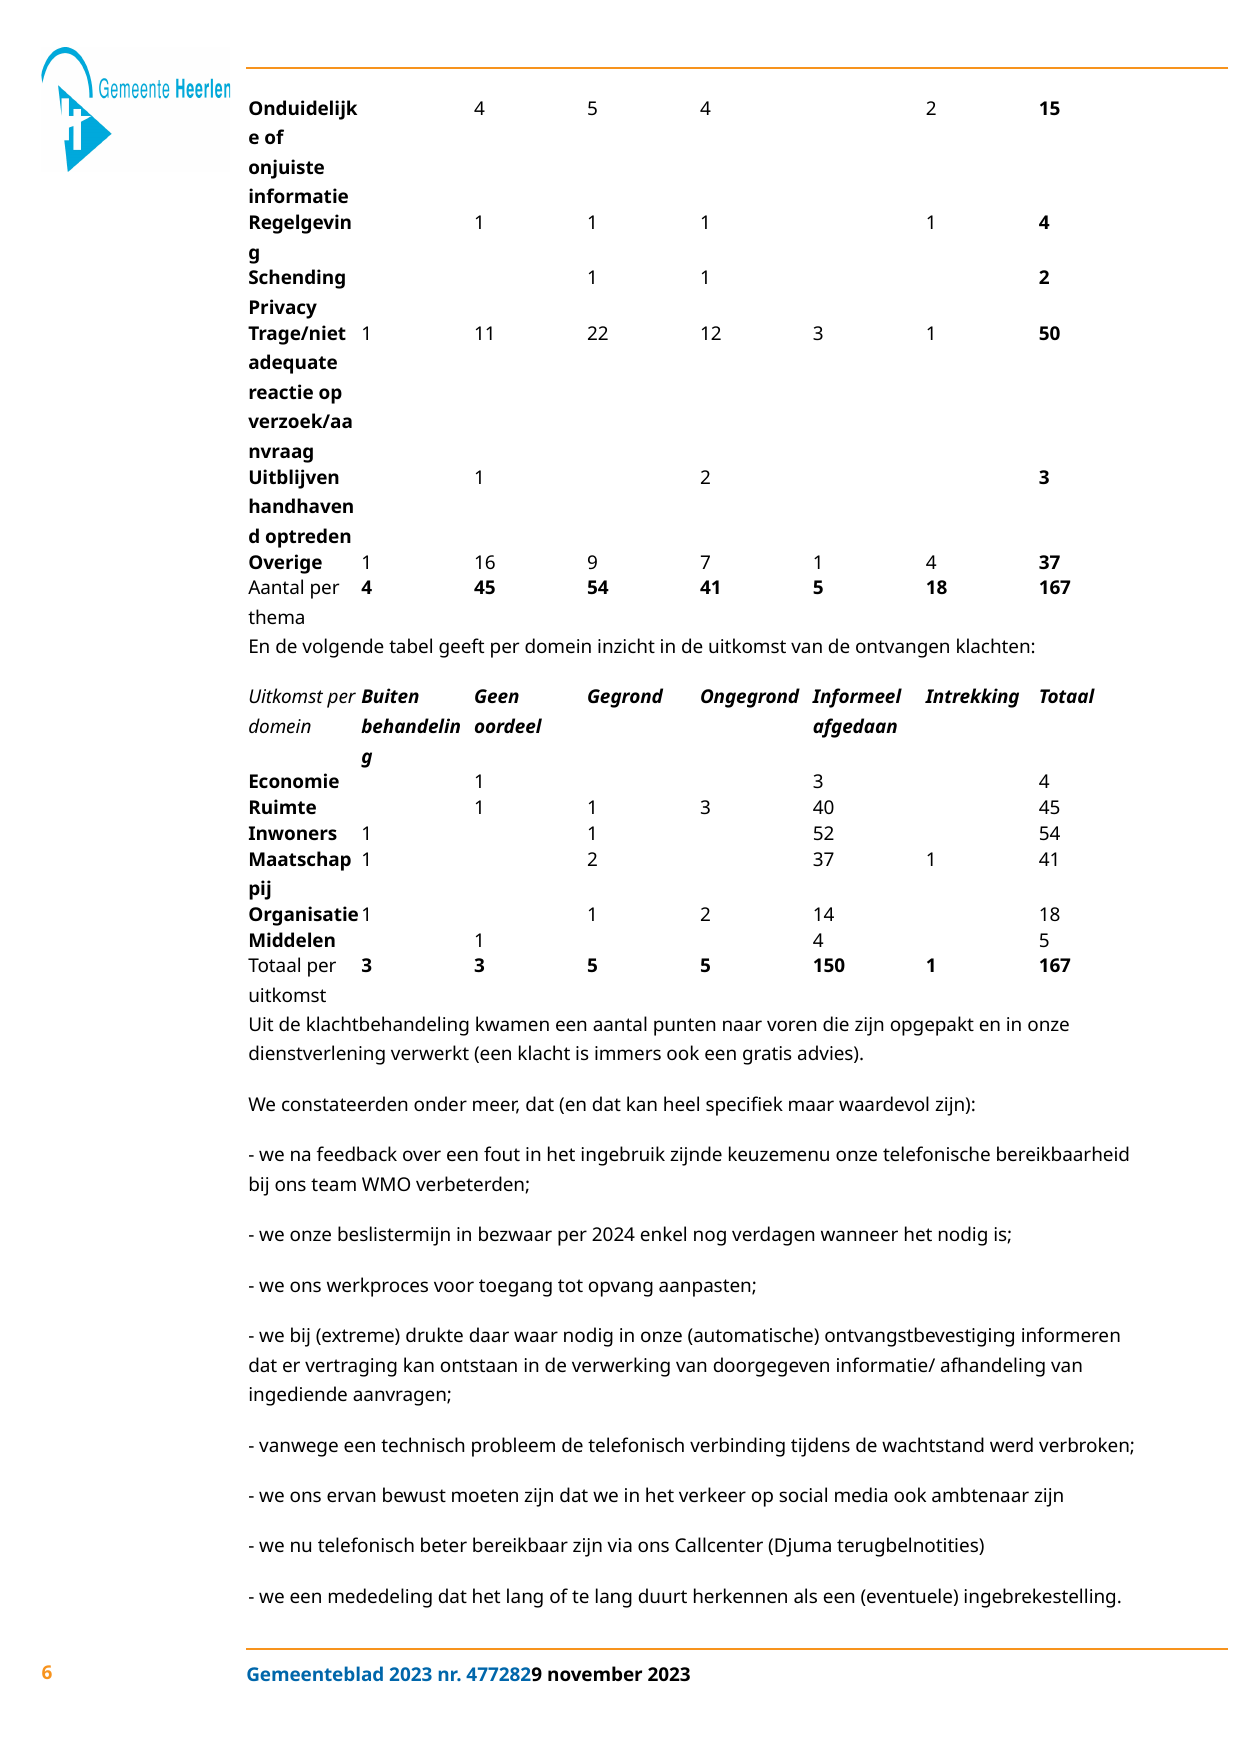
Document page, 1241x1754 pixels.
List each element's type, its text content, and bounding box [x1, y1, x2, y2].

text - we ons werkproces voor toegang tot opvang aanpasten; [248, 1272, 1152, 1298]
table_cell 1 [474, 464, 587, 549]
table_cell 1 [700, 265, 813, 320]
table_cell 3 [813, 320, 926, 464]
table_cell 1 [926, 953, 1038, 1008]
table_header Informeel afgedaan [813, 684, 926, 768]
table_cell 45 [474, 575, 587, 630]
text - we nu telefonisch beter bereikbaar zijn via ons Callcenter (Djuma terugbelnotities) [248, 1533, 1152, 1558]
table_cell 2 [700, 464, 813, 549]
table_cell 2 [700, 901, 813, 927]
text - we bij (extreme) drukte daar waar nodig in onze (automatische) ontvangstbevestiging informeren dat er vertraging kan ontstaan in de verwerking van doorgegeven informatie/ afhandeling van ingediende aanvragen; [248, 1322, 1152, 1407]
table_cell Onduidelijke of onjuiste informatie [248, 95, 361, 209]
table_cell Ruimte [248, 794, 361, 820]
table_cell 1 [361, 820, 474, 846]
picture [41, 47, 231, 172]
table_cell 5 [700, 953, 813, 1008]
table_cell 2 [926, 95, 1038, 209]
table_cell 2 [587, 846, 700, 901]
table_cell 1 [587, 901, 700, 927]
table_cell 37 [813, 846, 926, 901]
table_cell [587, 464, 700, 549]
table_cell [926, 901, 1038, 927]
table_cell 3 [1039, 464, 1152, 549]
table_cell [361, 265, 474, 320]
table_cell 40 [813, 794, 926, 820]
table_cell 3 [474, 953, 587, 1008]
table_cell 1 [361, 901, 474, 927]
table_cell 5 [587, 953, 700, 1008]
table_cell 1 [474, 927, 587, 952]
table_cell 4 [1039, 209, 1152, 264]
text - we onze beslistermijn in bezwaar per 2024 enkel nog verdagen wanneer het nodig is; [248, 1221, 1152, 1247]
table_cell 4 [474, 95, 587, 209]
table_cell 4 [1039, 769, 1152, 794]
table_cell 37 [1039, 549, 1152, 574]
table_cell [587, 769, 700, 794]
table_cell 1 [361, 320, 474, 464]
table_cell 50 [1039, 320, 1152, 464]
table_cell 1 [926, 320, 1038, 464]
table_cell 1 [474, 794, 587, 820]
table_cell 14 [813, 901, 926, 927]
table_cell 3 [813, 769, 926, 794]
table_cell [813, 464, 926, 549]
table_cell Middelen [248, 927, 361, 952]
table_cell [474, 846, 587, 901]
table_cell 41 [700, 575, 813, 630]
table_header Uitkomst per domein [248, 684, 361, 768]
table_cell Totaal per uitkomst [248, 953, 361, 1008]
table_header Geen oordeel [474, 684, 587, 768]
table_cell 167 [1039, 953, 1152, 1008]
table_cell [361, 794, 474, 820]
table_cell 1 [587, 794, 700, 820]
table_cell 1 [587, 265, 700, 320]
table_cell 1 [700, 209, 813, 264]
table_cell [813, 265, 926, 320]
table_cell 1 [926, 846, 1038, 901]
table_cell [926, 464, 1038, 549]
table_cell [361, 95, 474, 209]
table_cell Maatschappij [248, 846, 361, 901]
table_cell [361, 927, 474, 952]
text Uit de klachtbehandeling kwamen een aantal punten naar voren die zijn opgepakt en in onze dienstverlening verwerkt (een klacht is immers ook een gratis advies). [248, 1011, 1152, 1066]
table_cell 2 [1039, 265, 1152, 320]
text - we ons ervan bewust moeten zijn dat we in het verkeer op social media ook ambtenaar zijn [248, 1482, 1152, 1508]
table_cell [361, 464, 474, 549]
table_cell [474, 901, 587, 927]
table_cell 167 [1039, 575, 1152, 630]
table_cell [474, 265, 587, 320]
table_cell 54 [1039, 820, 1152, 846]
table_cell [926, 265, 1038, 320]
table_header Ongegrond [700, 684, 813, 768]
table_cell 41 [1039, 846, 1152, 901]
text - we na feedback over een fout in het ingebruik zijnde keuzemenu onze telefonische bereikbaarheid bij ons team WMO verbeterden; [248, 1141, 1152, 1197]
table_cell 16 [474, 549, 587, 574]
table_cell 15 [1039, 95, 1152, 209]
table_cell 52 [813, 820, 926, 846]
table_cell 5 [1039, 927, 1152, 952]
table_cell [700, 769, 813, 794]
table_cell Aantal per thema [248, 575, 361, 630]
table_cell 18 [926, 575, 1038, 630]
table_cell [926, 769, 1038, 794]
table_cell 5 [813, 575, 926, 630]
table_cell 18 [1039, 901, 1152, 927]
table_cell 1 [587, 209, 700, 264]
table_header Buiten behandeling [361, 684, 474, 768]
table_header Totaal [1039, 684, 1152, 768]
table_cell 1 [474, 769, 587, 794]
table_cell [361, 769, 474, 794]
table_cell 150 [813, 953, 926, 1008]
table_cell 1 [361, 846, 474, 901]
table_cell 4 [700, 95, 813, 209]
table_cell [813, 209, 926, 264]
table_cell [474, 820, 587, 846]
table_cell 12 [700, 320, 813, 464]
table_cell Uitblijven handhavend optreden [248, 464, 361, 549]
table_cell Economie [248, 769, 361, 794]
table_cell 9 [587, 549, 700, 574]
table_cell [926, 820, 1038, 846]
text - we een mededeling dat het lang of te lang duurt herkennen als een (eventuele) ingebrekestelling. [248, 1583, 1152, 1609]
table_cell Trage/niet adequate reactie op verzoek/aanvraag [248, 320, 361, 464]
table_cell 1 [587, 820, 700, 846]
table_cell 4 [926, 549, 1038, 574]
table_cell [926, 927, 1038, 952]
table_cell [700, 927, 813, 952]
table_cell 7 [700, 549, 813, 574]
table_cell 3 [700, 794, 813, 820]
table_cell 5 [587, 95, 700, 209]
text En de volgende tabel geeft per domein inzicht in de uitkomst van de ontvangen klachten: [248, 633, 1152, 659]
text We constateerden onder meer, dat (en dat kan heel specifiek maar waardevol zijn): [248, 1091, 1152, 1117]
table_cell 3 [361, 953, 474, 1008]
table_cell Regelgeving [248, 209, 361, 264]
table_cell 22 [587, 320, 700, 464]
table_cell 4 [813, 927, 926, 952]
table_header Gegrond [587, 684, 700, 768]
table_cell Inwoners [248, 820, 361, 846]
table_cell 1 [813, 549, 926, 574]
table_cell 45 [1039, 794, 1152, 820]
table_cell [700, 846, 813, 901]
picture [41, 47, 59, 70]
table_cell Organisatie [248, 901, 361, 927]
table_cell Overige [248, 549, 361, 574]
table_cell [361, 209, 474, 264]
table_cell [700, 820, 813, 846]
table_cell 1 [361, 549, 474, 574]
table_cell [587, 927, 700, 952]
text - vanwege een technisch probleem de telefonisch verbinding tijdens de wachtstand werd verbroken; [248, 1432, 1152, 1458]
table_cell 4 [361, 575, 474, 630]
table_cell 54 [587, 575, 700, 630]
table_cell [926, 794, 1038, 820]
table_cell 11 [474, 320, 587, 464]
table_header Intrekking [926, 684, 1038, 768]
table_cell Schending Privacy [248, 265, 361, 320]
table_cell 1 [926, 209, 1038, 264]
table_cell 1 [474, 209, 587, 264]
table_cell [813, 95, 926, 209]
